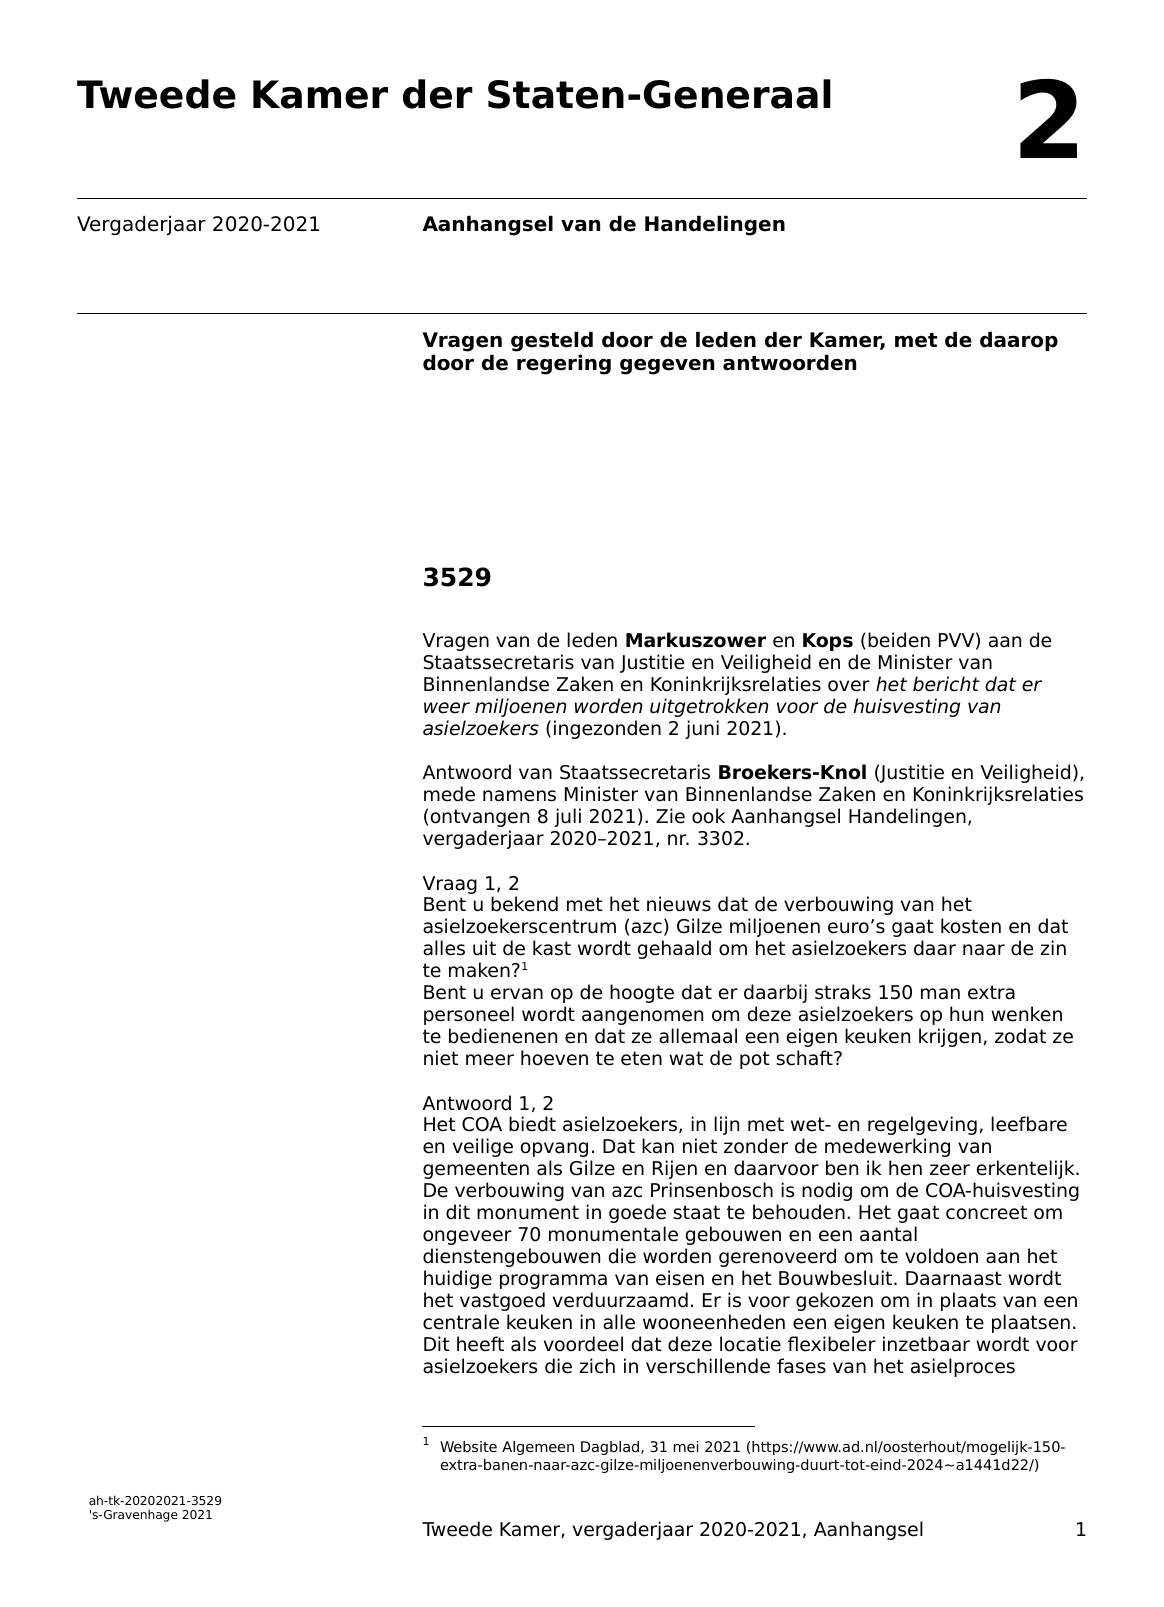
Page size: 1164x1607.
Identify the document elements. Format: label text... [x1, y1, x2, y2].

text Vraag 1, 2 [422, 872, 1087, 894]
text Antwoord 1, 2 [422, 1092, 1087, 1114]
text Vragen van de leden Markuszower en Kops (beiden PVV) aan de Staatssecretaris van Justitie en Veiligheid en de Minister van Binnenlandse Zaken en Koninkrijksrelaties over het bericht dat er weer miljoenen worden uitgetrokken voor de huisvesting van asielzoekers (ingezonden 2 juni 2021). [422, 630, 1087, 740]
table_header 2 [886, 59, 1087, 198]
text Bent u ervan op de hoogte dat er daarbij straks 150 man extra personeel wordt aangenomen om deze asielzoekers op hun wenken te bedienenen en dat ze allemaal een eigen keuken krijgen, zodat ze niet meer hoeven te eten wat de pot schaft? [422, 982, 1087, 1070]
text Antwoord van Staatssecretaris Broekers-Knol (Justitie en Veiligheid), mede namens Minister van Binnenlandse Zaken en Koninkrijksrelaties (ontvangen 8 juli 2021). Zie ook Aanhangsel Handelingen, vergaderjaar 2020–2021, nr. 3302. [422, 762, 1087, 850]
text 3529 [422, 563, 1087, 592]
text Website Algemeen Dagblad, 31 mei 2021 (https://www.ad.nl/oosterhout/mogelijk-150-extra-banen-naar-azc-gilze-miljoenenverbouwing-duurt-tot-eind-2024~a1441d22/) [422, 1435, 1087, 1474]
text Het COA biedt asielzoekers, in lijn met wet- en regelgeving, leefbare en veilige opvang. Dat kan niet zonder de medewerking van gemeenten als Gilze en Rijen en daarvoor ben ik hen zeer erkentelijk. De verbouwing van azc Prinsenbosch is nodig om de COA-huisvesting in dit monument in goede staat te behouden. Het gaat concreet om ongeveer 70 monumentale gebouwen en een aantal dienstengebouwen die worden gerenoveerd om te voldoen aan het huidige programma van eisen en het Bouwbesluit. Daarnaast wordt het vastgoed verduurzaamd. Er is voor gekozen om in plaats van een centrale keuken in alle wooneenheden een eigen keuken te plaatsen. Dit heeft als voordeel dat deze locatie flexibeler inzetbaar wordt voor asielzoekers die zich in verschillende fases van het asielproces [422, 1114, 1087, 1378]
table_cell [77, 314, 422, 375]
table_cell Aanhangsel van de Handelingen [422, 199, 1087, 313]
text Bent u bekend met het nieuws dat de verbouwing van het asielzoekerscentrum (azc) Gilze miljoenen euro’s gaat kosten en dat alles uit de kast wordt gehaald om het asielzoekers daar naar de zin te maken? [422, 894, 1087, 982]
table_cell Vergaderjaar 2020-2021 [77, 199, 422, 313]
table_cell Vragen gesteld door de leden der Kamer, met de daarop door de regering gegeven antwoorden [422, 314, 1087, 375]
text 's-Gravenhage 2021 [88, 1508, 323, 1522]
table_header Tweede Kamer der Staten-Generaal [77, 59, 886, 198]
text ah-tk-20202021-3529 [88, 1494, 323, 1508]
